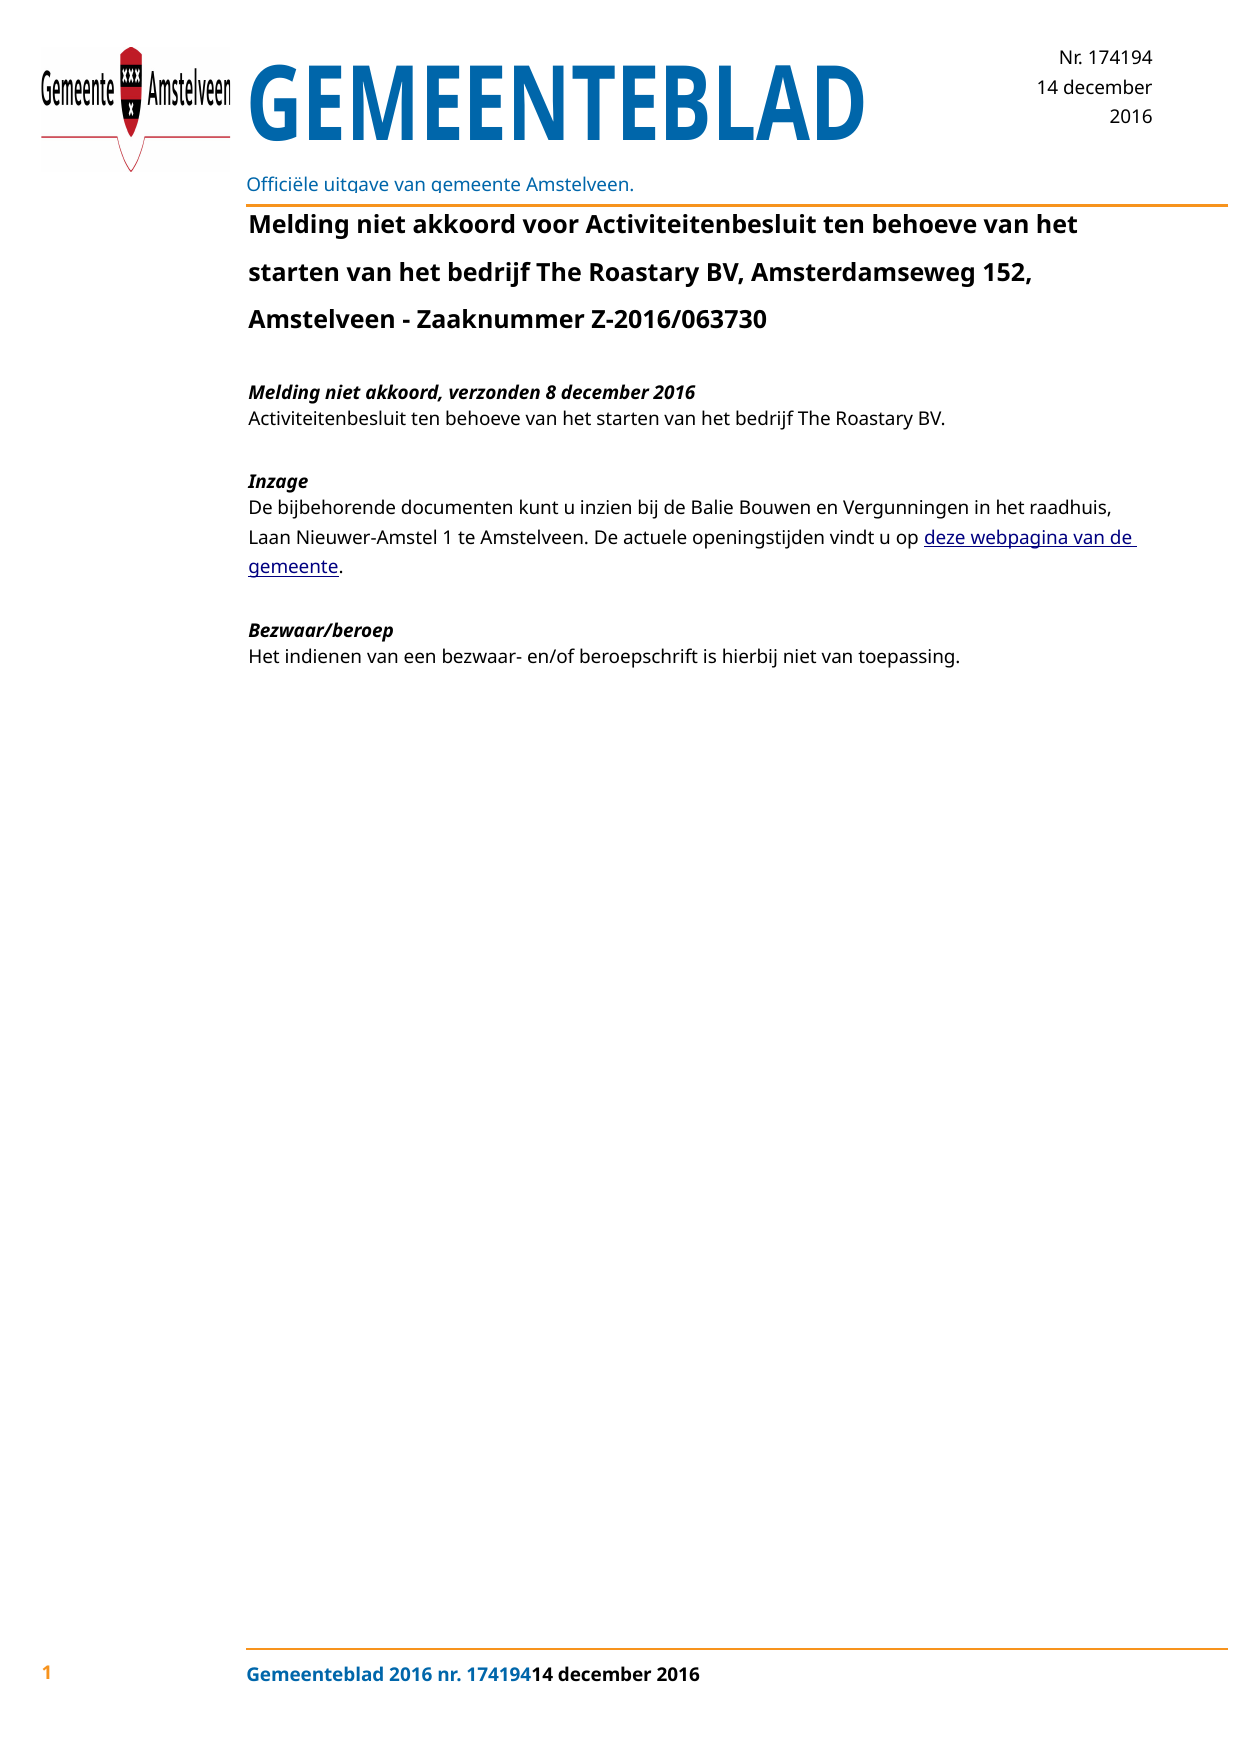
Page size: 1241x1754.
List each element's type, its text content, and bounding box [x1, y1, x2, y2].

text Melding niet akkoord voor Activiteitenbesluit ten behoeve van het starten van het bedrijf The Roastary BV, Amsterdamseweg 152, Amstelveen - Zaaknummer Z-2016/063730 [248, 207, 1152, 336]
text Bezwaar/beroep [248, 618, 1152, 643]
text Activiteitenbesluit ten behoeve van het starten van het bedrijf The Roastary BV. [248, 405, 1152, 431]
text Inzage [248, 469, 1152, 494]
picture [41, 47, 231, 172]
text De bijbehorende documenten kunt u inzien bij de Balie Bouwen en Vergunningen in het raadhuis, Laan Nieuwer-Amstel 1 te Amstelveen. De actuele openingstijden vindt u op deze webpagina van de gemeente. [248, 494, 1152, 579]
text Het indienen van een bezwaar- en/of beroepschrift is hierbij niet van toepassing. [248, 643, 1152, 669]
text Melding niet akkoord, verzonden 8 december 2016 [248, 379, 1152, 405]
